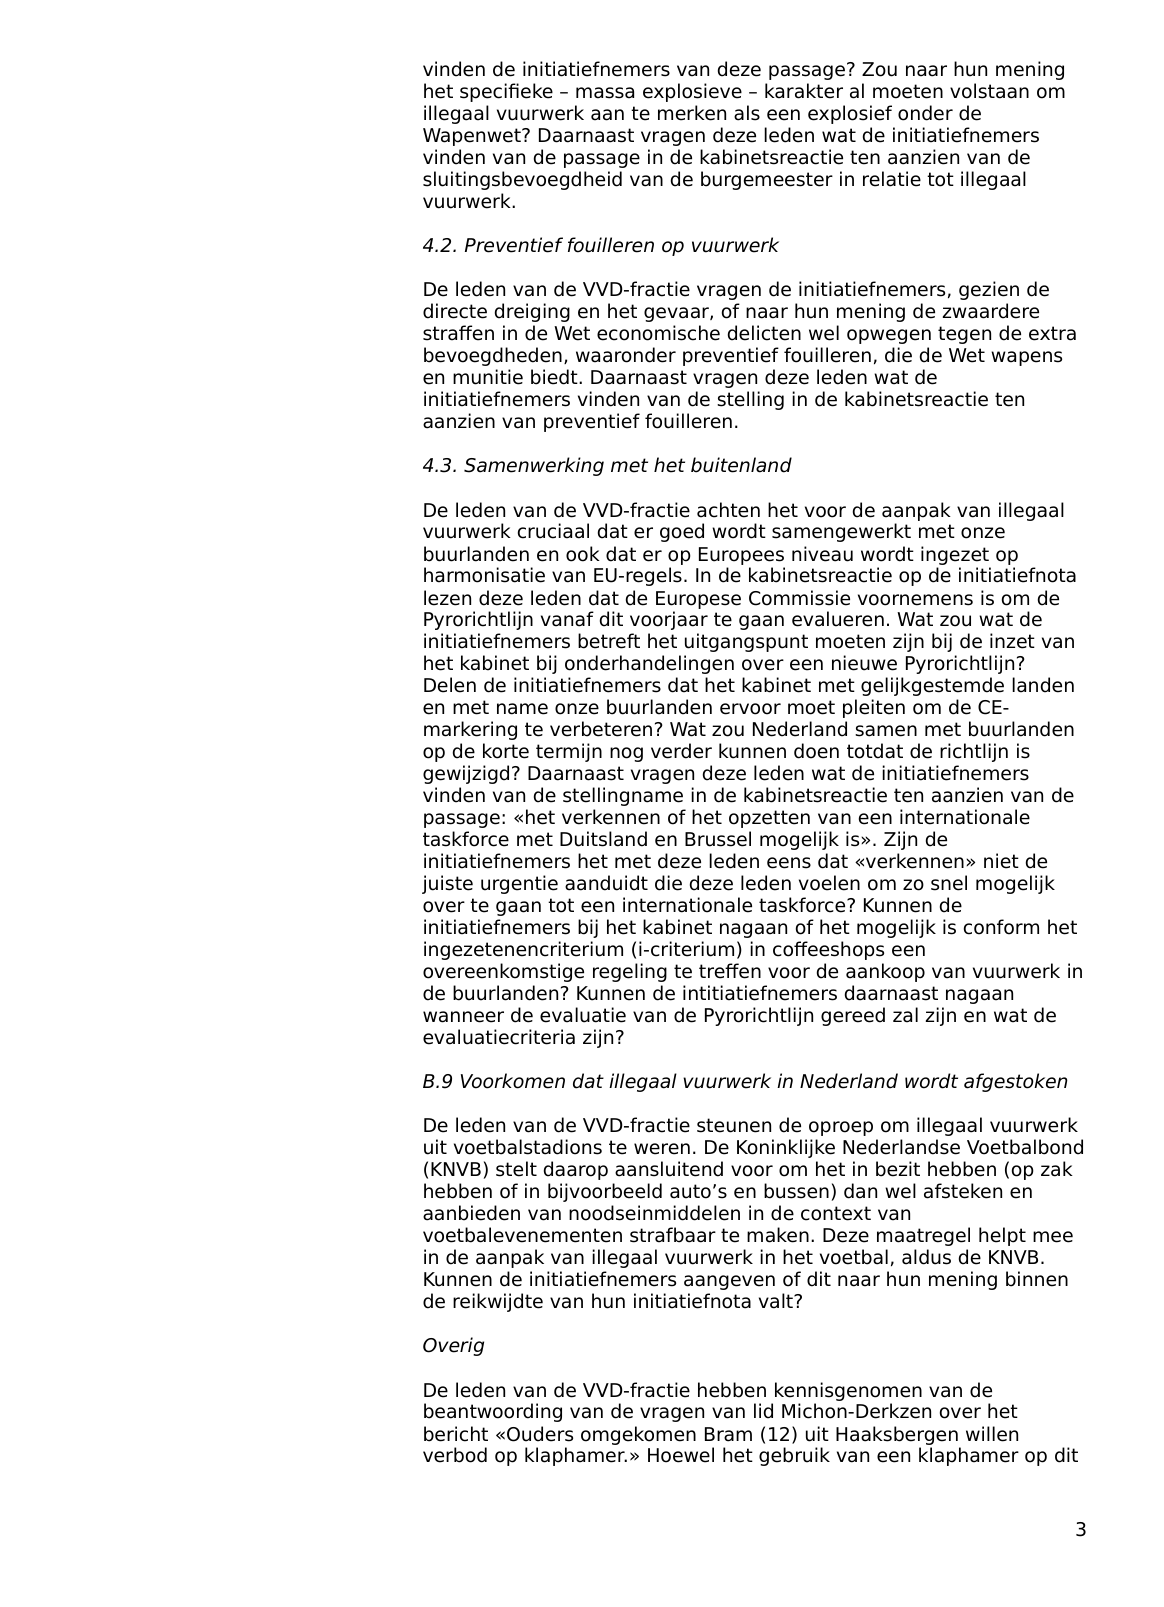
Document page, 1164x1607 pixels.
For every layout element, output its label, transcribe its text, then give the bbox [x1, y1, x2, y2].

text De leden van de VVD-fractie achten het voor de aanpak van illegaal vuurwerk cruciaal dat er goed wordt samengewerkt met onze buurlanden en ook dat er op Europees niveau wordt ingezet op harmonisatie van EU-regels. In de kabinetsreactie op de initiatiefnota lezen deze leden dat de Europese Commissie voornemens is om de Pyrorichtlijn vanaf dit voorjaar te gaan evalueren. Wat zou wat de initiatiefnemers betreft het uitgangspunt moeten zijn bij de inzet van het kabinet bij onderhandelingen over een nieuwe Pyrorichtlijn? Delen de initiatiefnemers dat het kabinet met gelijkgestemde landen en met name onze buurlanden ervoor moet pleiten om de CE-markering te verbeteren? Wat zou Nederland samen met buurlanden op de korte termijn nog verder kunnen doen totdat de richtlijn is gewijzigd? Daarnaast vragen deze leden wat de initiatiefnemers vinden van de stellingname in de kabinetsreactie ten aanzien van de passage: «het verkennen of het opzetten van een internationale taskforce met Duitsland en Brussel mogelijk is». Zijn de initiatiefnemers het met deze leden eens dat «verkennen» niet de juiste urgentie aanduidt die deze leden voelen om zo snel mogelijk over te gaan tot een internationale taskforce? Kunnen de initiatiefnemers bij het kabinet nagaan of het mogelijk is conform het ingezetenencriterium (i-criterium) in coffeeshops een overeenkomstige regeling te treffen voor de aankoop van vuurwerk in de buurlanden? Kunnen de intitiatiefnemers daarnaast nagaan wanneer de evaluatie van de Pyrorichtlijn gereed zal zijn en wat de evaluatiecriteria zijn? [422, 499, 1087, 1049]
text De leden van de VVD-fractie steunen de oproep om illegaal vuurwerk uit voetbalstadions te weren. De Koninklijke Nederlandse Voetbalbond (KNVB) stelt daarop aansluitend voor om het in bezit hebben (op zak hebben of in bijvoorbeeld auto’s en bussen) dan wel afsteken en aanbieden van noodseinmiddelen in de context van voetbalevenementen strafbaar te maken. Deze maatregel helpt mee in de aanpak van illegaal vuurwerk in het voetbal, aldus de KNVB. Kunnen de initiatiefnemers aangeven of dit naar hun mening binnen de reikwijdte van hun initiatiefnota valt? [422, 1115, 1087, 1313]
text vinden de initiatiefnemers van deze passage? Zou naar hun mening het specifieke – massa explosieve – karakter al moeten volstaan om illegaal vuurwerk aan te merken als een explosief onder de Wapenwet? Daarnaast vragen deze leden wat de initiatiefnemers vinden van de passage in de kabinetsreactie ten aanzien van de sluitingsbevoegdheid van de burgemeester in relatie tot illegaal vuurwerk. [422, 59, 1087, 213]
subtitle B.9 Voorkomen dat illegaal vuurwerk in Nederland wordt afgestoken [422, 1071, 1087, 1093]
subtitle 4.2. Preventief fouilleren op vuurwerk [422, 235, 1087, 257]
text De leden van de VVD-fractie hebben kennisgenomen van de beantwoording van de vragen van lid Michon-Derkzen over het bericht «Ouders omgekomen Bram (12) uit Haaksbergen willen verbod op klaphamer.» Hoewel het gebruik van een klaphamer op dit [422, 1379, 1087, 1467]
text De leden van de VVD-fractie vragen de initiatiefnemers, gezien de directe dreiging en het gevaar, of naar hun mening de zwaardere straffen in de Wet economische delicten wel opwegen tegen de extra bevoegdheden, waaronder preventief fouilleren, die de Wet wapens en munitie biedt. Daarnaast vragen deze leden wat de initiatiefnemers vinden van de stelling in de kabinetsreactie ten aanzien van preventief fouilleren. [422, 279, 1087, 433]
subtitle Overig [422, 1335, 1087, 1357]
subtitle 4.3. Samenwerking met het buitenland [422, 455, 1087, 477]
